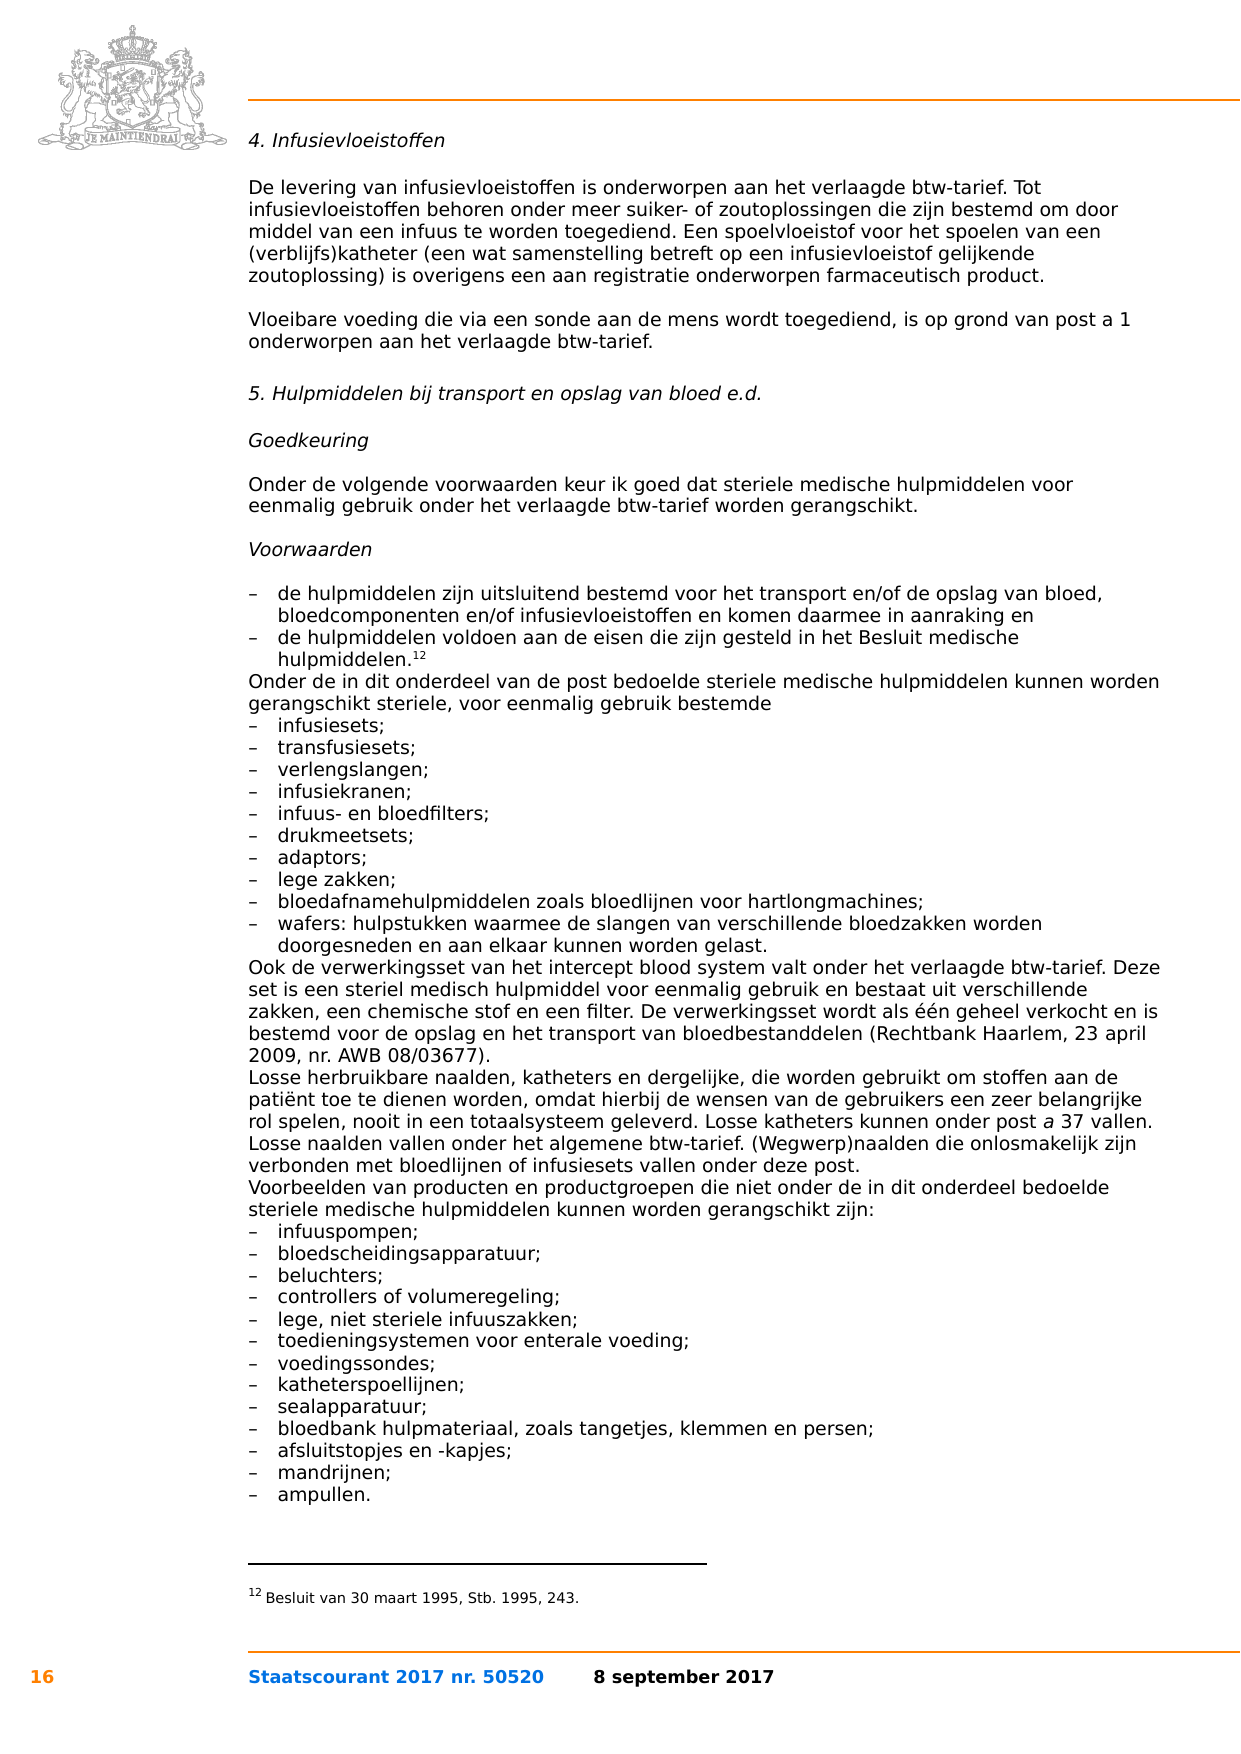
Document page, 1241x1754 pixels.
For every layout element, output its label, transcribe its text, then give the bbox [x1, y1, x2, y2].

text – bloedscheidingsapparatuur; [248, 1242, 1163, 1264]
text – beluchters; [248, 1264, 1163, 1286]
text – sealapparatuur; [248, 1396, 1163, 1418]
text – infuus- en bloedfilters; [248, 803, 1163, 825]
text Vloeibare voeding die via een sonde aan de mens wordt toegediend, is op grond van post a 1 onderworpen aan het verlaagde btw-tarief. [248, 309, 1163, 353]
text – adaptors; [248, 847, 1163, 869]
text Onder de in dit onderdeel van de post bedoelde steriele medische hulpmiddelen kunnen worden gerangschikt steriele, voor eenmalig gebruik bestemde [248, 671, 1163, 715]
text – infusiekranen; [248, 781, 1163, 803]
text – katheterspoellijnen; [248, 1374, 1163, 1396]
subtitle 5. Hulpmiddelen bij transport en opslag van bloed e.d. [248, 383, 1163, 404]
text – wafers: hulpstukken waarmee de slangen van verschillende bloedzakken worden doorgesneden en aan elkaar kunnen worden gelast. [248, 913, 1163, 957]
text – transfusiesets; [248, 737, 1163, 759]
text – infuuspompen; [248, 1221, 1163, 1242]
text Losse herbruikbare naalden, katheters en dergelijke, die worden gebruikt om stoffen aan de patiënt toe te dienen worden, omdat hierbij de wensen van de gebruikers een zeer belangrijke rol spelen, nooit in een totaalsysteem geleverd. Losse katheters kunnen onder post a 37 vallen. Losse naalden vallen onder het algemene btw-tarief. (Wegwerp)naalden die onlosmakelijk zijn verbonden met bloedlijnen of infusiesets vallen onder deze post. [248, 1067, 1163, 1177]
text Voorbeelden van producten en productgroepen die niet onder de in dit onderdeel bedoelde steriele medische hulpmiddelen kunnen worden gerangschikt zijn: [248, 1177, 1163, 1221]
subtitle Goedkeuring [248, 429, 1163, 452]
text Ook de verwerkingsset van het intercept blood system valt onder het verlaagde btw-tarief. Deze set is een steriel medisch hulpmiddel voor eenmalig gebruik en bestaat uit verschillende zakken, een chemische stof en een filter. De verwerkingsset wordt als één geheel verkocht en is bestemd voor de opslag en het transport van bloedbestanddelen (Rechtbank Haarlem, 23 april 2009, nr. AWB 08/03677). [248, 957, 1163, 1067]
text – ampullen. [248, 1484, 1163, 1506]
text – voedingssondes; [248, 1352, 1163, 1374]
text – infusiesets; [248, 715, 1163, 737]
text – bloedbank hulpmateriaal, zoals tangetjes, klemmen en persen; [248, 1418, 1163, 1440]
text – toedieningsystemen voor enterale voeding; [248, 1330, 1163, 1352]
text – afsluitstopjes en -kapjes; [248, 1440, 1163, 1462]
subtitle Voorwaarden [248, 539, 1163, 561]
text – lege zakken; [248, 869, 1163, 891]
text – drukmeetsets; [248, 825, 1163, 847]
text – de hulpmiddelen voldoen aan de eisen die zijn gesteld in het Besluit medische hulpmiddelen. [248, 627, 1163, 671]
text – verlengslangen; [248, 759, 1163, 781]
text – controllers of volumeregeling; [248, 1286, 1163, 1308]
text – mandrijnen; [248, 1462, 1163, 1484]
subtitle 4. Infusievloeistoffen [248, 130, 1163, 152]
text – lege, niet steriele infuuszakken; [248, 1308, 1163, 1330]
text – de hulpmiddelen zijn uitsluitend bestemd voor het transport en/of de opslag van bloed, bloedcomponenten en/of infusievloeistoffen en komen daarmee in aanraking en [248, 583, 1163, 627]
text – bloedafnamehulpmiddelen zoals bloedlijnen voor hartlongmachines; [248, 891, 1163, 913]
text Onder de volgende voorwaarden keur ik goed dat steriele medische hulpmiddelen voor eenmalig gebruik onder het verlaagde btw-tarief worden gerangschikt. [248, 473, 1163, 517]
picture [38, 25, 227, 150]
text Besluit van 30 maart 1995, Stb. 1995, 243. [248, 1586, 1163, 1608]
text De levering van infusievloeistoffen is onderworpen aan het verlaagde btw-tarief. Tot infusievloeistoffen behoren onder meer suiker- of zoutoplossingen die zijn bestemd om door middel van een infuus te worden toegediend. Een spoelvloeistof voor het spoelen van een (verblijfs)katheter (een wat samenstelling betreft op een infusievloeistof gelijkende zoutoplossing) is overigens een aan registratie onderworpen farmaceutisch product. [248, 177, 1163, 287]
